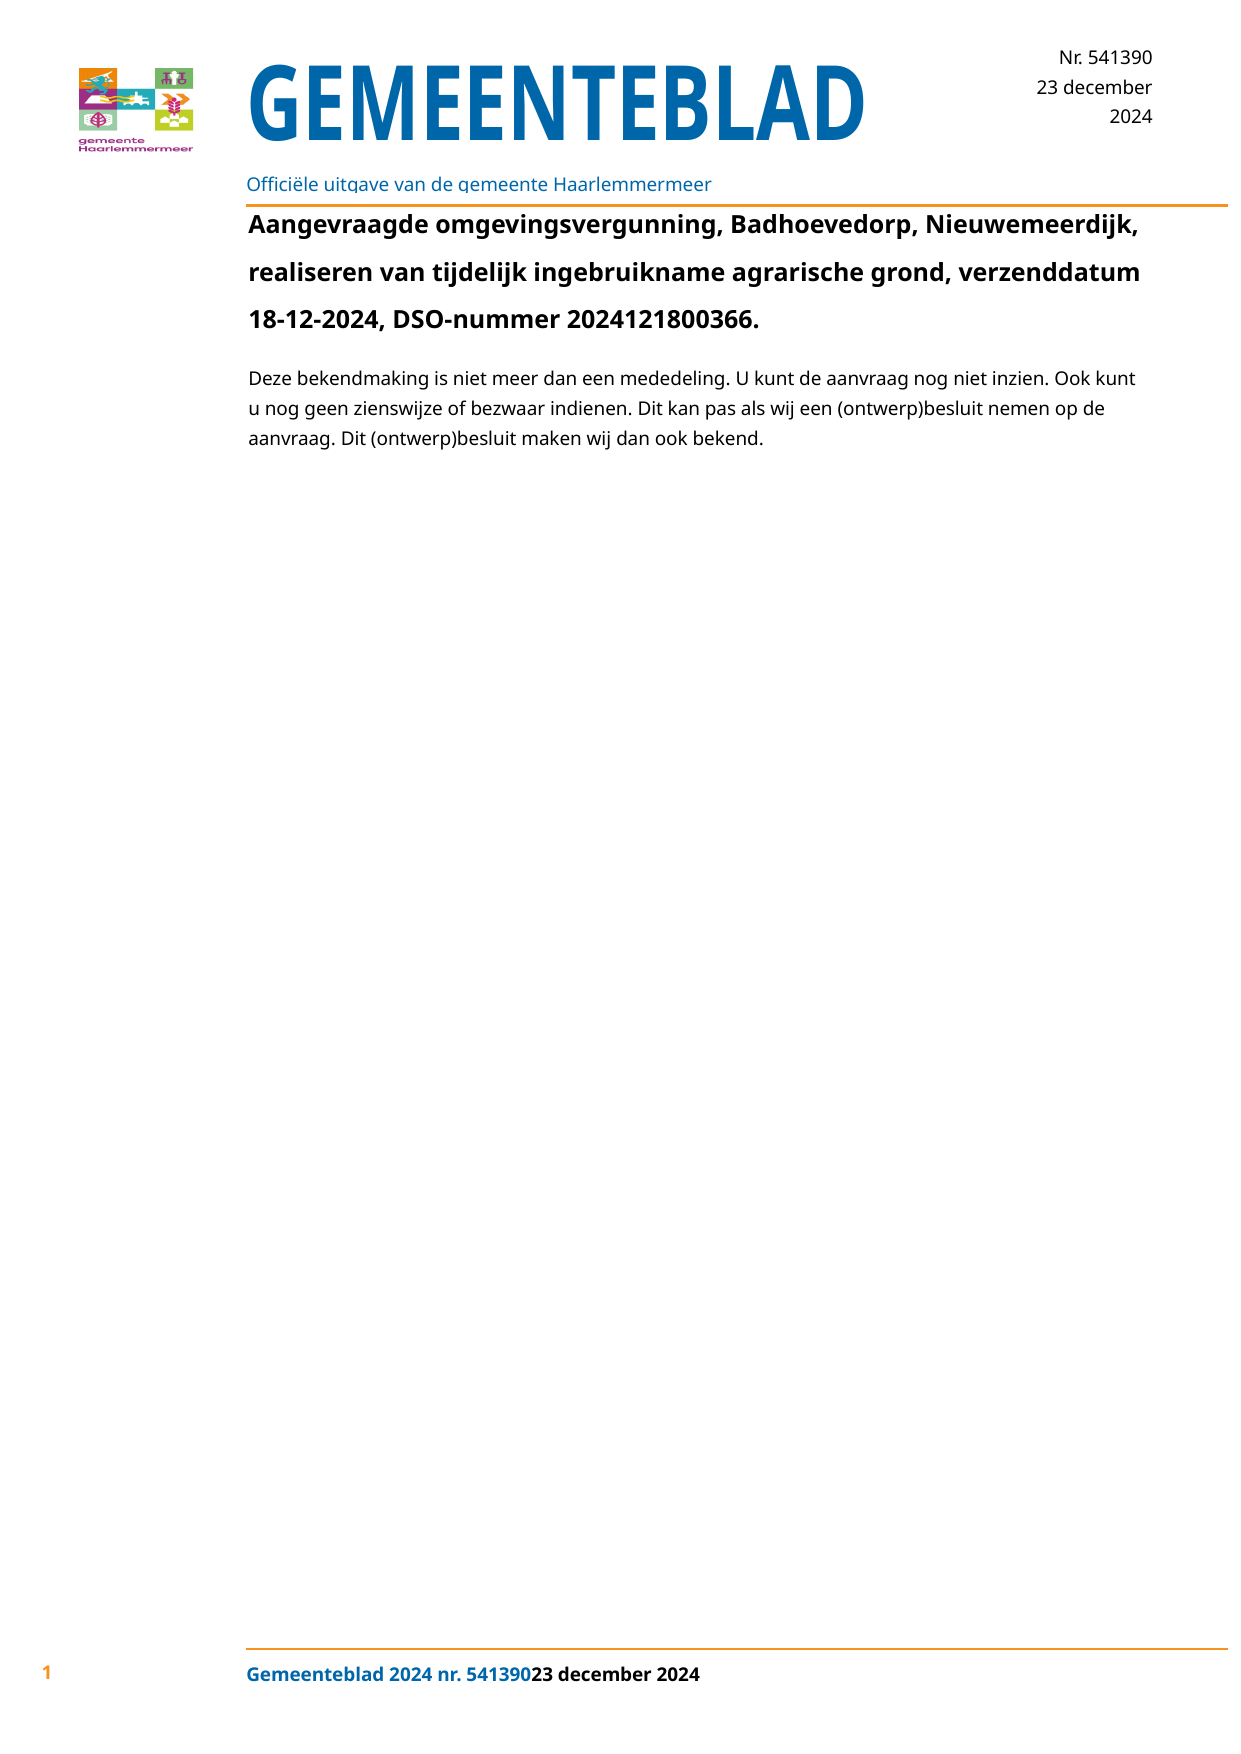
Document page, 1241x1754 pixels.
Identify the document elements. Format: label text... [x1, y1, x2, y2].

text Deze bekendmaking is niet meer dan een mededeling. U kunt de aanvraag nog niet inzien. Ook kunt u nog geen zienswijze of bezwaar indienen. Dit kan pas als wij een (ontwerp)besluit nemen op de aanvraag. Dit (ontwerp)besluit maken wij dan ook bekend. [248, 366, 1152, 450]
picture [41, 47, 231, 172]
text Aangevraagde omgevingsvergunning, Badhoevedorp, Nieuwemeerdijk, realiseren van tijdelijk ingebruikname agrarische grond, verzenddatum 18-12-2024, DSO-nummer 2024121800366. [248, 207, 1152, 336]
